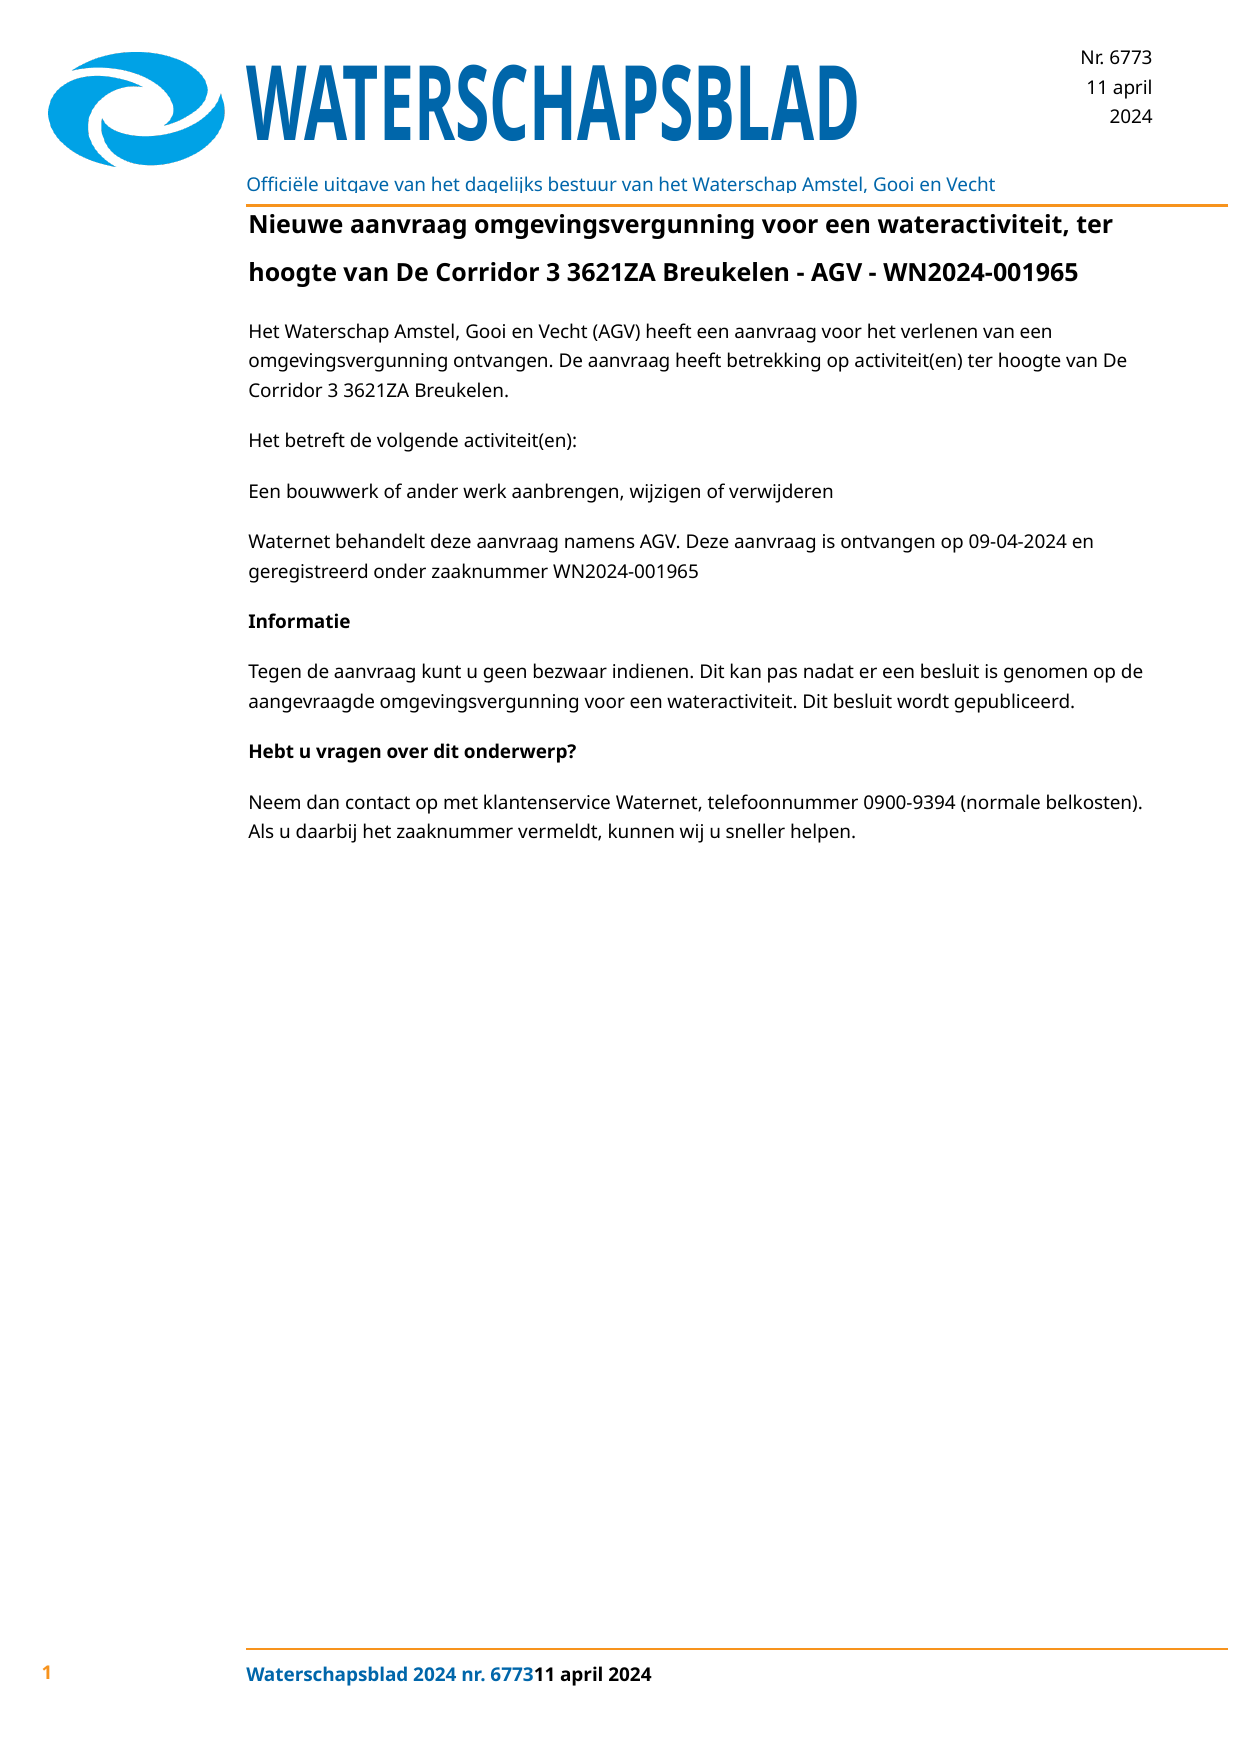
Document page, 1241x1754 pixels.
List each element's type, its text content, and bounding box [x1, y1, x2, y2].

text Het Waterschap Amstel, Gooi en Vecht (AGV) heeft een aanvraag voor het verlenen van een omgevingsvergunning ontvangen. De aanvraag heeft betrekking op activiteit(en) ter hoogte van De Corridor 3 3621ZA Breukelen. [248, 318, 1152, 403]
text Een bouwwerk of ander werk aanbrengen, wijzigen of verwijderen [248, 478, 1152, 504]
text Informatie [248, 608, 1152, 634]
text Het betreft de volgende activiteit(en): [248, 427, 1152, 453]
text Nieuwe aanvraag omgevingsvergunning voor een wateractiviteit, ter hoogte van De Corridor 3 3621ZA Breukelen - AGV - WN2024-001965 [248, 207, 1152, 288]
text Neem dan contact op met klantenservice Waternet, telefoonnummer 0900-9394 (normale belkosten). Als u daarbij het zaaknummer vermeldt, kunnen wij u sneller helpen. [248, 789, 1152, 844]
text Tegen de aanvraag kunt u geen bezwaar indienen. Dit kan pas nadat er een besluit is genomen op de aangevraagde omgevingsvergunning voor een wateractiviteit. Dit besluit wordt gepubliceerd. [248, 659, 1152, 714]
text Waternet behandelt deze aanvraag namens AGV. Deze aanvraag is ontvangen op 09-04-2024 en geregistreerd onder zaaknummer WN2024-001965 [248, 528, 1152, 584]
text Hebt u vragen over dit onderwerp? [248, 739, 1152, 764]
picture [41, 47, 231, 172]
